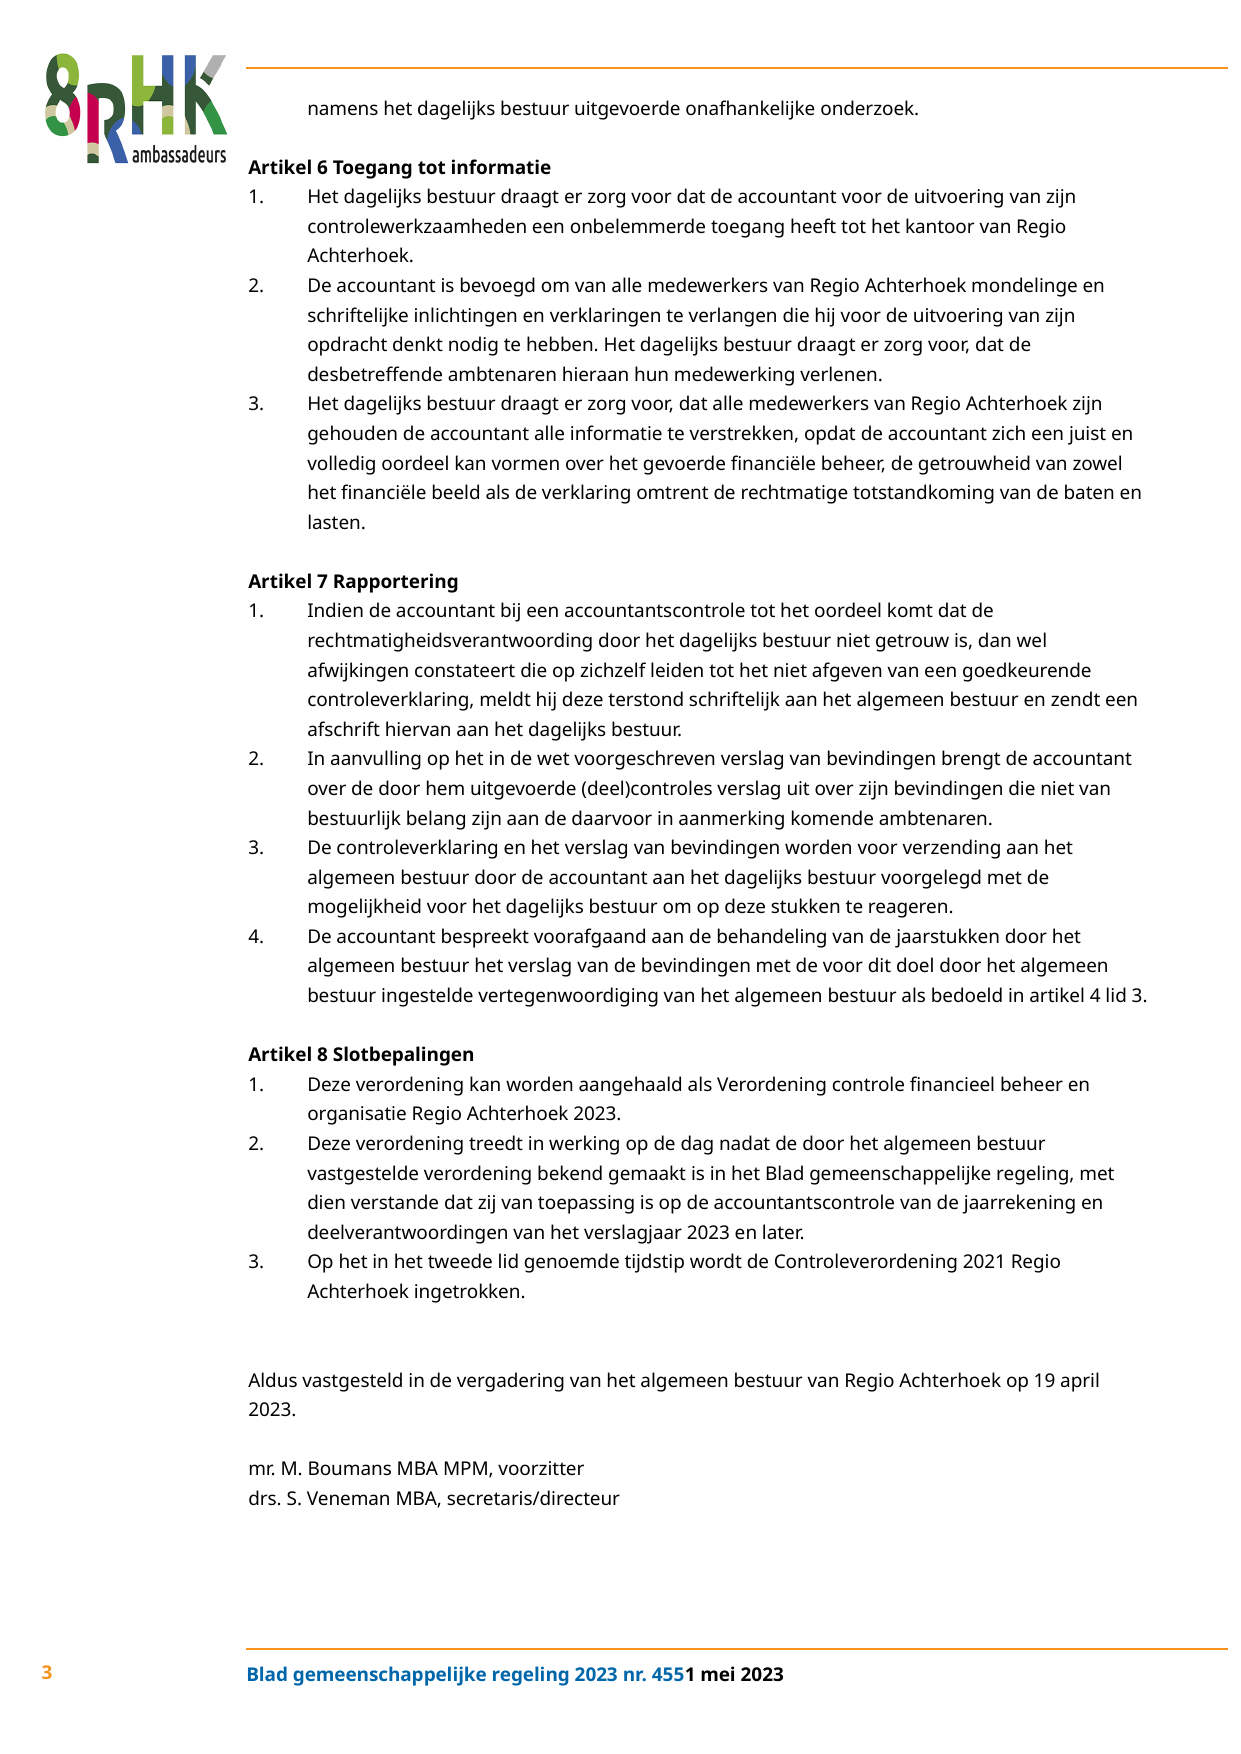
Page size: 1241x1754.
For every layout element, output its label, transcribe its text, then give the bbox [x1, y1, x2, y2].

text Artikel 7 Rapportering [248, 568, 1152, 594]
list Het dagelijks bestuur draagt er zorg voor dat de accountant voor de uitvoering van zijn controlewerkzaamheden een onbelemmerde toegang heeft tot het kantoor van Regio Achterhoek. [248, 183, 1152, 268]
list Deze verordening treedt in werking op de dag nadat de door het algemeen bestuur vastgestelde verordening bekend gemaakt is in het Blad gemeenschappelijke regeling, met dien verstande dat zij van toepassing is op de accountantscontrole van de jaarrekening en deelverantwoordingen van het verslagjaar 2023 en later. [248, 1130, 1152, 1245]
text Artikel 6 Toegang tot informatie [248, 154, 1152, 180]
text drs. S. Veneman MBA, secretaris/directeur [248, 1485, 1152, 1511]
list De controleverklaring en het verslag van bevindingen worden voor verzending aan het algemeen bestuur door de accountant aan het dagelijks bestuur voorgelegd met de mogelijkheid voor het dagelijks bestuur om op deze stukken te reageren. [248, 834, 1152, 919]
list Op het in het tweede lid genoemde tijdstip wordt de Controleverordening 2021 Regio Achterhoek ingetrokken. [248, 1248, 1152, 1304]
list namens het dagelijks bestuur uitgevoerde onafhankelijke onderzoek. [248, 95, 1152, 121]
list Het dagelijks bestuur draagt er zorg voor, dat alle medewerkers van Regio Achterhoek zijn gehouden de accountant alle informatie te verstrekken, opdat de accountant zich een juist en volledig oordeel kan vormen over het gevoerde financiële beheer, de getrouwheid van zowel het financiële beeld als de verklaring omtrent de rechtmatige totstandkoming van de baten en lasten. [248, 391, 1152, 535]
picture [41, 47, 231, 172]
list In aanvulling op het in de wet voorgeschreven verslag van bevindingen brengt de accountant over de door hem uitgevoerde (deel)controles verslag uit over zijn bevindingen die niet van bestuurlijk belang zijn aan de daarvoor in aanmerking komende ambtenaren. [248, 746, 1152, 831]
list De accountant is bevoegd om van alle medewerkers van Regio Achterhoek mondelinge en schriftelijke inlichtingen en verklaringen te verlangen die hij voor de uitvoering van zijn opdracht denkt nodig te hebben. Het dagelijks bestuur draagt er zorg voor, dat de desbetreffende ambtenaren hieraan hun medewerking verlenen. [248, 272, 1152, 387]
text Aldus vastgesteld in de vergadering van het algemeen bestuur van Regio Achterhoek op 19 april 2023. [248, 1367, 1152, 1422]
list Indien de accountant bij een accountantscontrole tot het oordeel komt dat de rechtmatigheidsverantwoording door het dagelijks bestuur niet getrouw is, dan wel afwijkingen constateert die op zichzelf leiden tot het niet afgeven van een goedkeurende controleverklaring, meldt hij deze terstond schriftelijk aan het algemeen bestuur en zendt een afschrift hiervan aan het dagelijks bestuur. [248, 598, 1152, 742]
text Artikel 8 Slotbepalingen [248, 1041, 1152, 1067]
list De accountant bespreekt voorafgaand aan de behandeling van de jaarstukken door het algemeen bestuur het verslag van de bevindingen met de voor dit doel door het algemeen bestuur ingestelde vertegenwoordiging van het algemeen bestuur als bedoeld in artikel 4 lid 3. [248, 923, 1152, 1008]
text mr. M. Boumans MBA MPM, voorzitter [248, 1456, 1152, 1481]
list Deze verordening kan worden aangehaald als Verordening controle financieel beheer en organisatie Regio Achterhoek 2023. [248, 1071, 1152, 1126]
